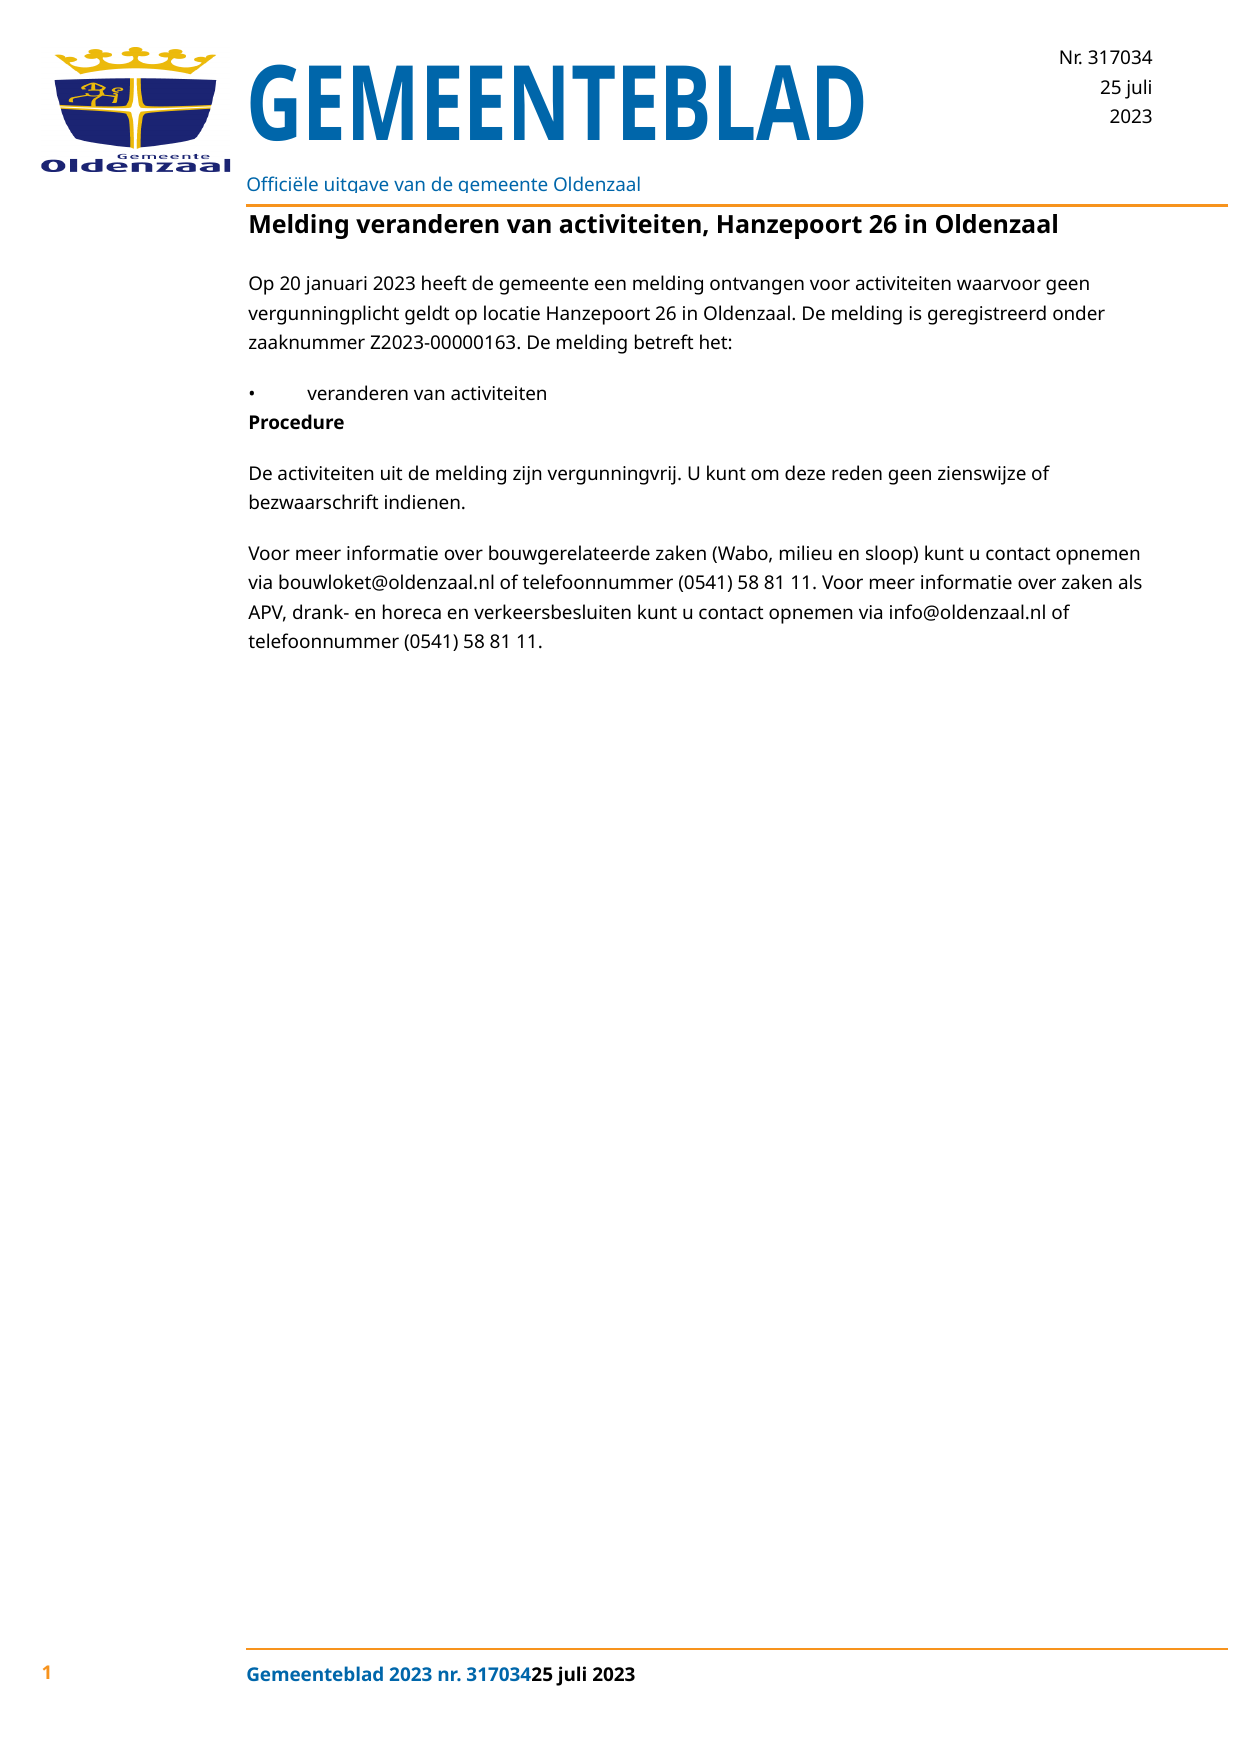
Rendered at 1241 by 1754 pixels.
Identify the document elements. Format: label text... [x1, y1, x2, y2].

picture [41, 47, 231, 172]
text Op 20 januari 2023 heeft de gemeente een melding ontvangen voor activiteiten waarvoor geen vergunningplicht geldt op locatie Hanzepoort 26 in Oldenzaal. De melding is geregistreerd onder zaaknummer Z2023-00000163. De melding betreft het: [248, 270, 1152, 355]
text Melding veranderen van activiteiten, Hanzepoort 26 in Oldenzaal [248, 207, 1152, 241]
text Procedure [248, 409, 1152, 435]
text Voor meer informatie over bouwgerelateerde zaken (Wabo, milieu en sloop) kunt u contact opnemen via bouwloket@oldenzaal.nl of telefoonnummer (0541) 58 81 11. Voor meer informatie over zaken als APV, drank- en horeca en verkeersbesluiten kunt u contact opnemen via info@oldenzaal.nl of telefoonnummer (0541) 58 81 11. [248, 540, 1152, 654]
list veranderen van activiteiten [248, 380, 1152, 406]
text De activiteiten uit de melding zijn vergunningvrij. U kunt om deze reden geen zienswijze of bezwaarschrift indienen. [248, 460, 1152, 515]
